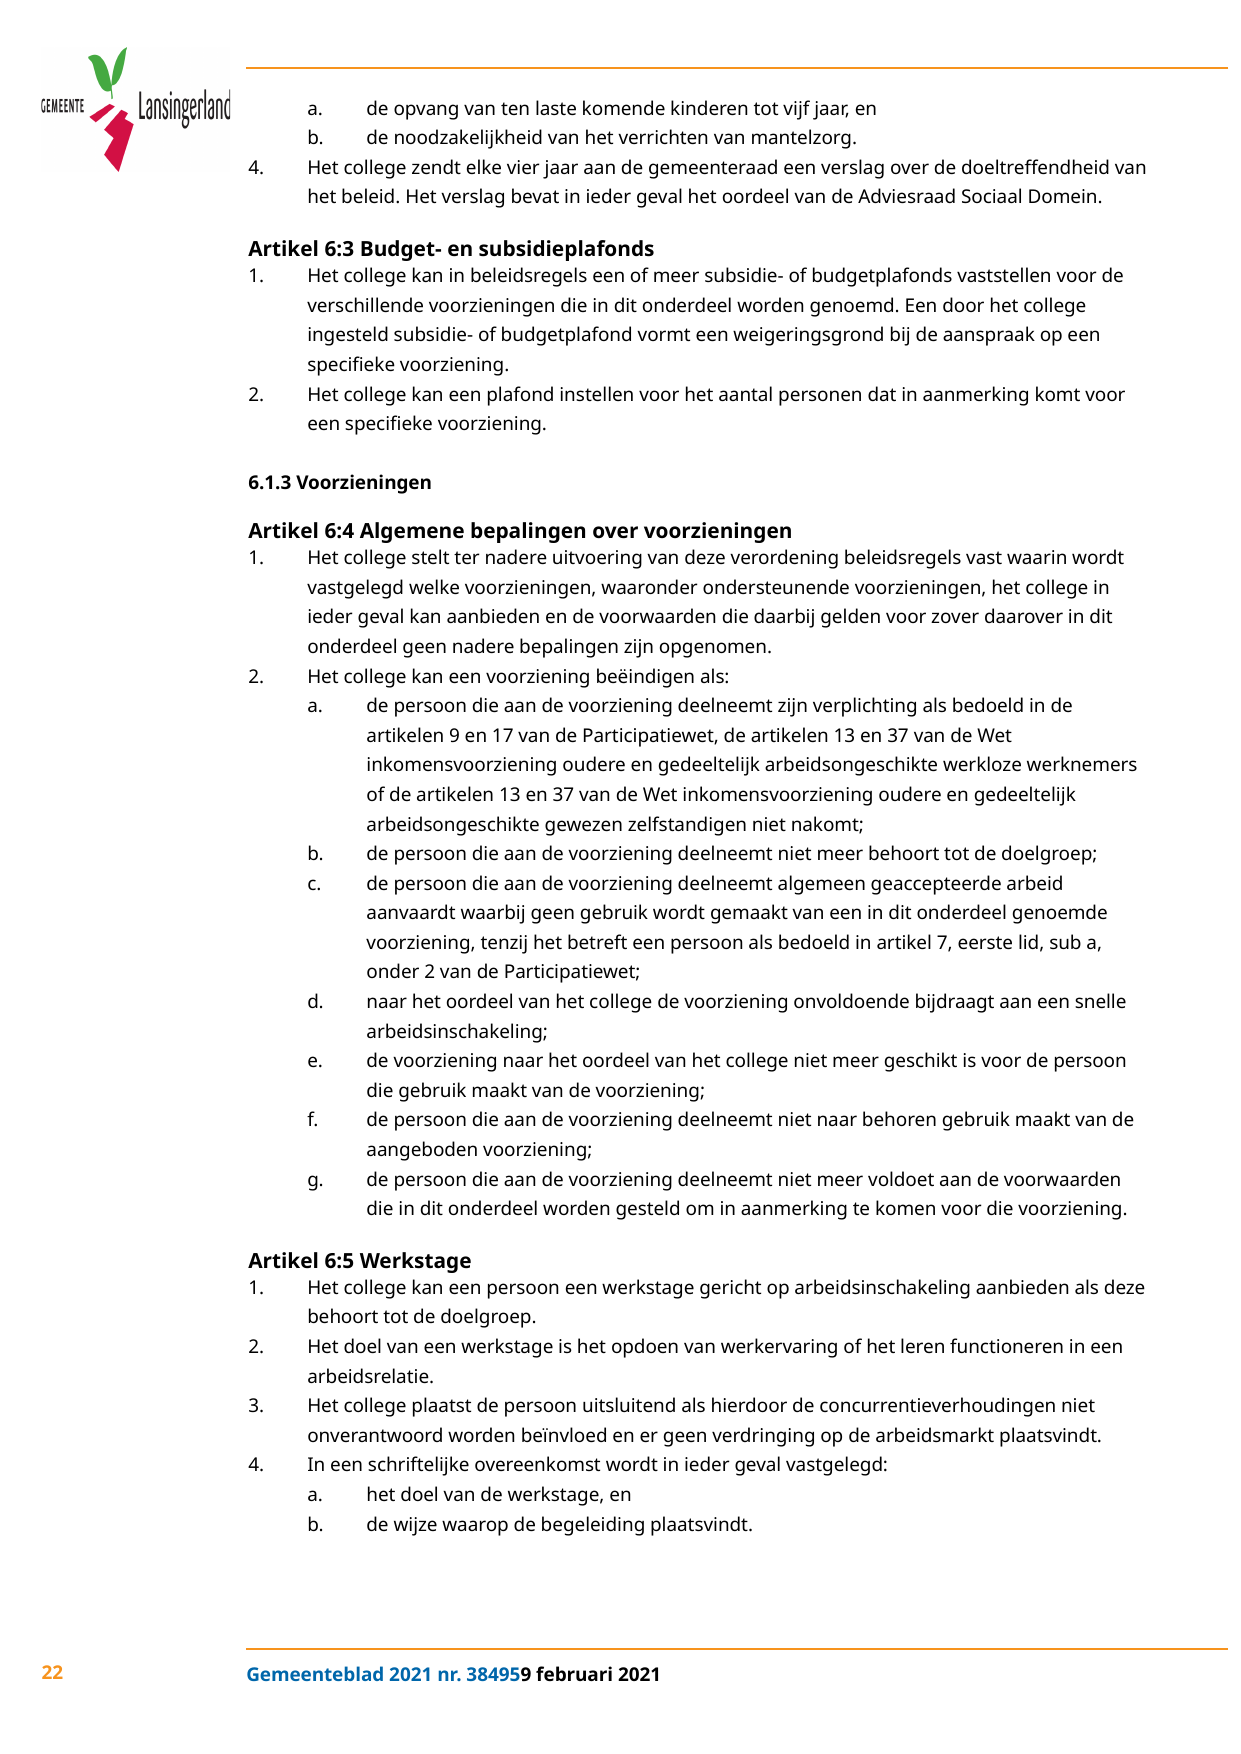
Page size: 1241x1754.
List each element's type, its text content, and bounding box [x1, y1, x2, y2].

list de noodzakelijkheid van het verrichten van mantelzorg. [307, 124, 1152, 150]
list de persoon die aan de voorziening deelneemt zijn verplichting als bedoeld in de artikelen 9 en 17 van de Participatiewet, de artikelen 13 en 37 van de Wet inkomensvoorziening oudere en gedeeltelijk arbeidsongeschikte werkloze werknemers of de artikelen 13 en 37 van de Wet inkomensvoorziening oudere en gedeeltelijk arbeidsongeschikte gewezen zelfstandigen niet nakomt; [307, 692, 1152, 836]
list naar het oordeel van het college de voorziening onvoldoende bijdraagt aan een snelle arbeidsinschakeling; [307, 988, 1152, 1043]
list Het college plaatst de persoon uitsluitend als hierdoor de concurrentieverhoudingen niet onverantwoord worden beïnvloed en er geen verdringing op de arbeidsmarkt plaatsvindt. [248, 1392, 1152, 1448]
list de persoon die aan de voorziening deelneemt niet meer voldoet aan de voorwaarden die in dit onderdeel worden gesteld om in aanmerking te komen voor die voorziening. [307, 1166, 1152, 1221]
list de opvang van ten laste komende kinderen tot vijf jaar, en [307, 95, 1152, 121]
text Artikel 6:5 Werkstage [248, 1246, 1152, 1274]
list de voorziening naar het oordeel van het college niet meer geschikt is voor de persoon die gebruik maakt van de voorziening; [307, 1047, 1152, 1103]
list Het college kan een voorziening beëindigen als: [248, 663, 1152, 688]
list Het college zendt elke vier jaar aan de gemeenteraad een verslag over de doeltreffendheid van het beleid. Het verslag bevat in ieder geval het oordeel van de Adviesraad Sociaal Domein. [248, 154, 1152, 209]
text Artikel 6:4 Algemene bepalingen over voorzieningen [248, 516, 1152, 544]
list de persoon die aan de voorziening deelneemt niet meer behoort tot de doelgroep; [307, 840, 1152, 866]
list het doel van de werkstage, en [307, 1481, 1152, 1507]
text 6.1.3 Voorzieningen [248, 469, 1152, 495]
text Artikel 6:3 Budget- en subsidieplafonds [248, 234, 1152, 262]
list de persoon die aan de voorziening deelneemt algemeen geaccepteerde arbeid aanvaardt waarbij geen gebruik wordt gemaakt van een in dit onderdeel genoemde voorziening, tenzij het betreft een persoon als bedoeld in artikel 7, eerste lid, sub a, onder 2 van de Participatiewet; [307, 870, 1152, 984]
list Het college kan in beleidsregels een of meer subsidie- of budgetplafonds vaststellen voor de verschillende voorzieningen die in dit onderdeel worden genoemd. Een door het college ingesteld subsidie- of budgetplafond vormt een weigeringsgrond bij de aanspraak op een specifieke voorziening. [248, 262, 1152, 377]
list In een schriftelijke overeenkomst wordt in ieder geval vastgelegd: [248, 1452, 1152, 1477]
picture [41, 47, 231, 172]
list Het college stelt ter nadere uitvoering van deze verordening beleidsregels vast waarin wordt vastgelegd welke voorzieningen, waaronder ondersteunende voorzieningen, het college in ieder geval kan aanbieden en de voorwaarden die daarbij gelden voor zover daarover in dit onderdeel geen nadere bepalingen zijn opgenomen. [248, 544, 1152, 659]
list de persoon die aan de voorziening deelneemt niet naar behoren gebruik maakt van de aangeboden voorziening; [307, 1107, 1152, 1162]
list Het college kan een plafond instellen voor het aantal personen dat in aanmerking komt voor een specifieke voorziening. [248, 381, 1152, 436]
list de wijze waarop de begeleiding plaatsvindt. [307, 1511, 1152, 1537]
list Het doel van een werkstage is het opdoen van werkervaring of het leren functioneren in een arbeidsrelatie. [248, 1333, 1152, 1389]
list Het college kan een persoon een werkstage gericht op arbeidsinschakeling aanbieden als deze behoort tot de doelgroep. [248, 1274, 1152, 1329]
